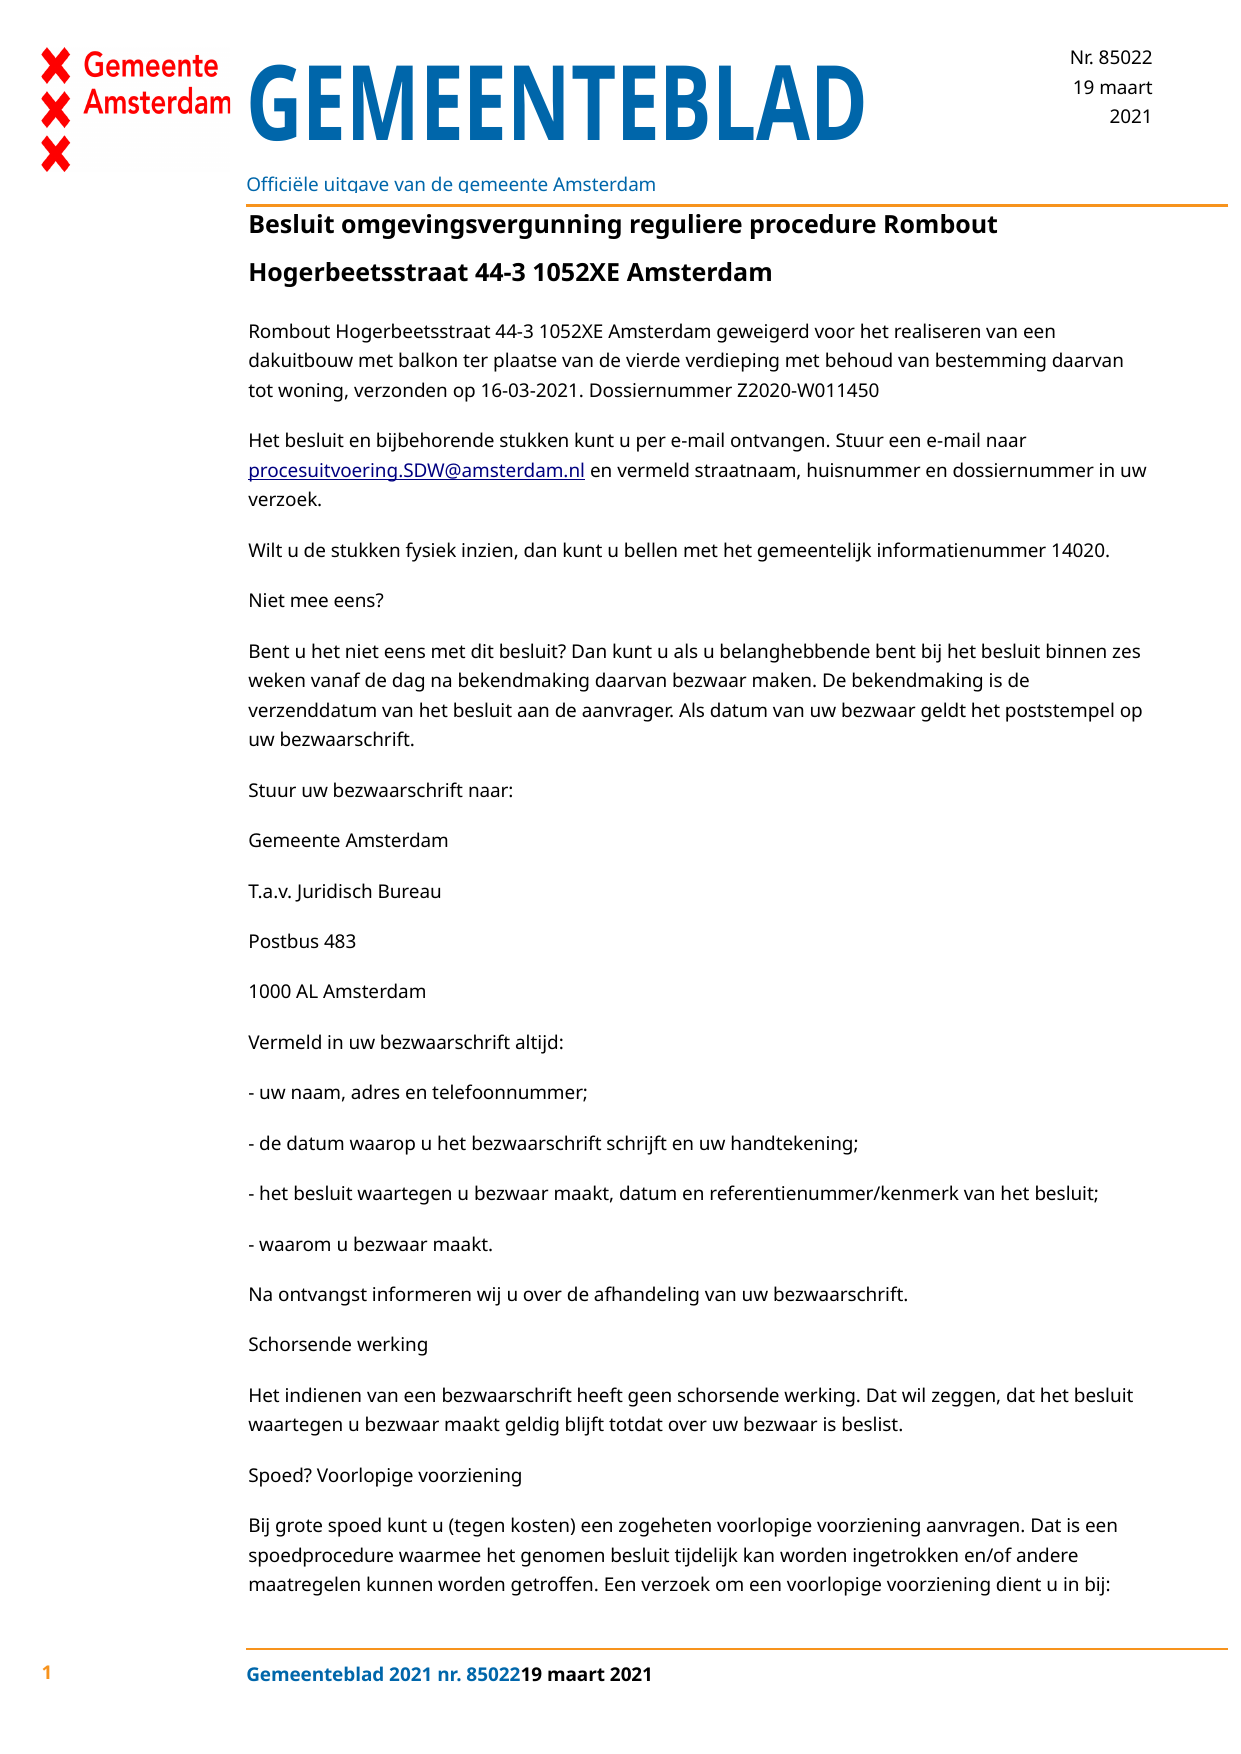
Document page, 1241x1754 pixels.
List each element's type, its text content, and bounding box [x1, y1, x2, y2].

text - het besluit waartegen u bezwaar maakt, datum en referentienummer/kenmerk van het besluit; [248, 1180, 1152, 1206]
text Rombout Hogerbeetsstraat 44-3 1052XE Amsterdam geweigerd voor het realiseren van een dakuitbouw met balkon ter plaatse van de vierde verdieping met behoud van bestemming daarvan tot woning, verzonden op 16-03-2021. Dossiernummer Z2020-W011450 [248, 318, 1152, 403]
text Het indienen van een bezwaarschrift heeft geen schorsende werking. Dat wil zeggen, dat het besluit waartegen u bezwaar maakt geldig blijft totdat over uw bezwaar is beslist. [248, 1382, 1152, 1437]
picture [41, 47, 231, 172]
text T.a.v. Juridisch Bureau [248, 878, 1152, 904]
text Schorsende werking [248, 1332, 1152, 1357]
text Bij grote spoed kunt u (tegen kosten) een zogeheten voorlopige voorziening aanvragen. Dat is een spoedprocedure waarmee het genomen besluit tijdelijk kan worden ingetrokken en/of andere maatregelen kunnen worden getroffen. Een verzoek om een voorlopige voorziening dient u in bij: [248, 1512, 1152, 1597]
text Bent u het niet eens met dit besluit? Dan kunt u als u belanghebbende bent bij het besluit binnen zes weken vanaf de dag na bekendmaking daarvan bezwaar maken. De bekendmaking is de verzenddatum van het besluit aan de aanvrager. Als datum van uw bezwaar geldt het poststempel op uw bezwaarschrift. [248, 638, 1152, 752]
text Besluit omgevingsvergunning reguliere procedure Rombout Hogerbeetsstraat 44-3 1052XE Amsterdam [248, 207, 1152, 288]
text Wilt u de stukken fysiek inzien, dan kunt u bellen met het gemeentelijk informatienummer 14020. [248, 537, 1152, 563]
text Spoed? Voorlopige voorziening [248, 1462, 1152, 1488]
text - de datum waarop u het bezwaarschrift schrijft en uw handtekening; [248, 1130, 1152, 1156]
text Het besluit en bijbehorende stukken kunt u per e-mail ontvangen. Stuur een e-mail naar procesuitvoering.SDW@amsterdam.nl en vermeld straatnaam, huisnummer en dossiernummer in uw verzoek. [248, 427, 1152, 512]
text Na ontvangst informeren wij u over de afhandeling van uw bezwaarschrift. [248, 1281, 1152, 1307]
text Vermeld in uw bezwaarschrift altijd: [248, 1029, 1152, 1055]
text 1000 AL Amsterdam [248, 979, 1152, 1004]
text - waarom u bezwaar maakt. [248, 1231, 1152, 1257]
text Niet mee eens? [248, 587, 1152, 613]
text Postbus 483 [248, 928, 1152, 954]
text Stuur uw bezwaarschrift naar: [248, 777, 1152, 803]
text - uw naam, adres en telefoonnummer; [248, 1079, 1152, 1105]
text Gemeente Amsterdam [248, 827, 1152, 853]
